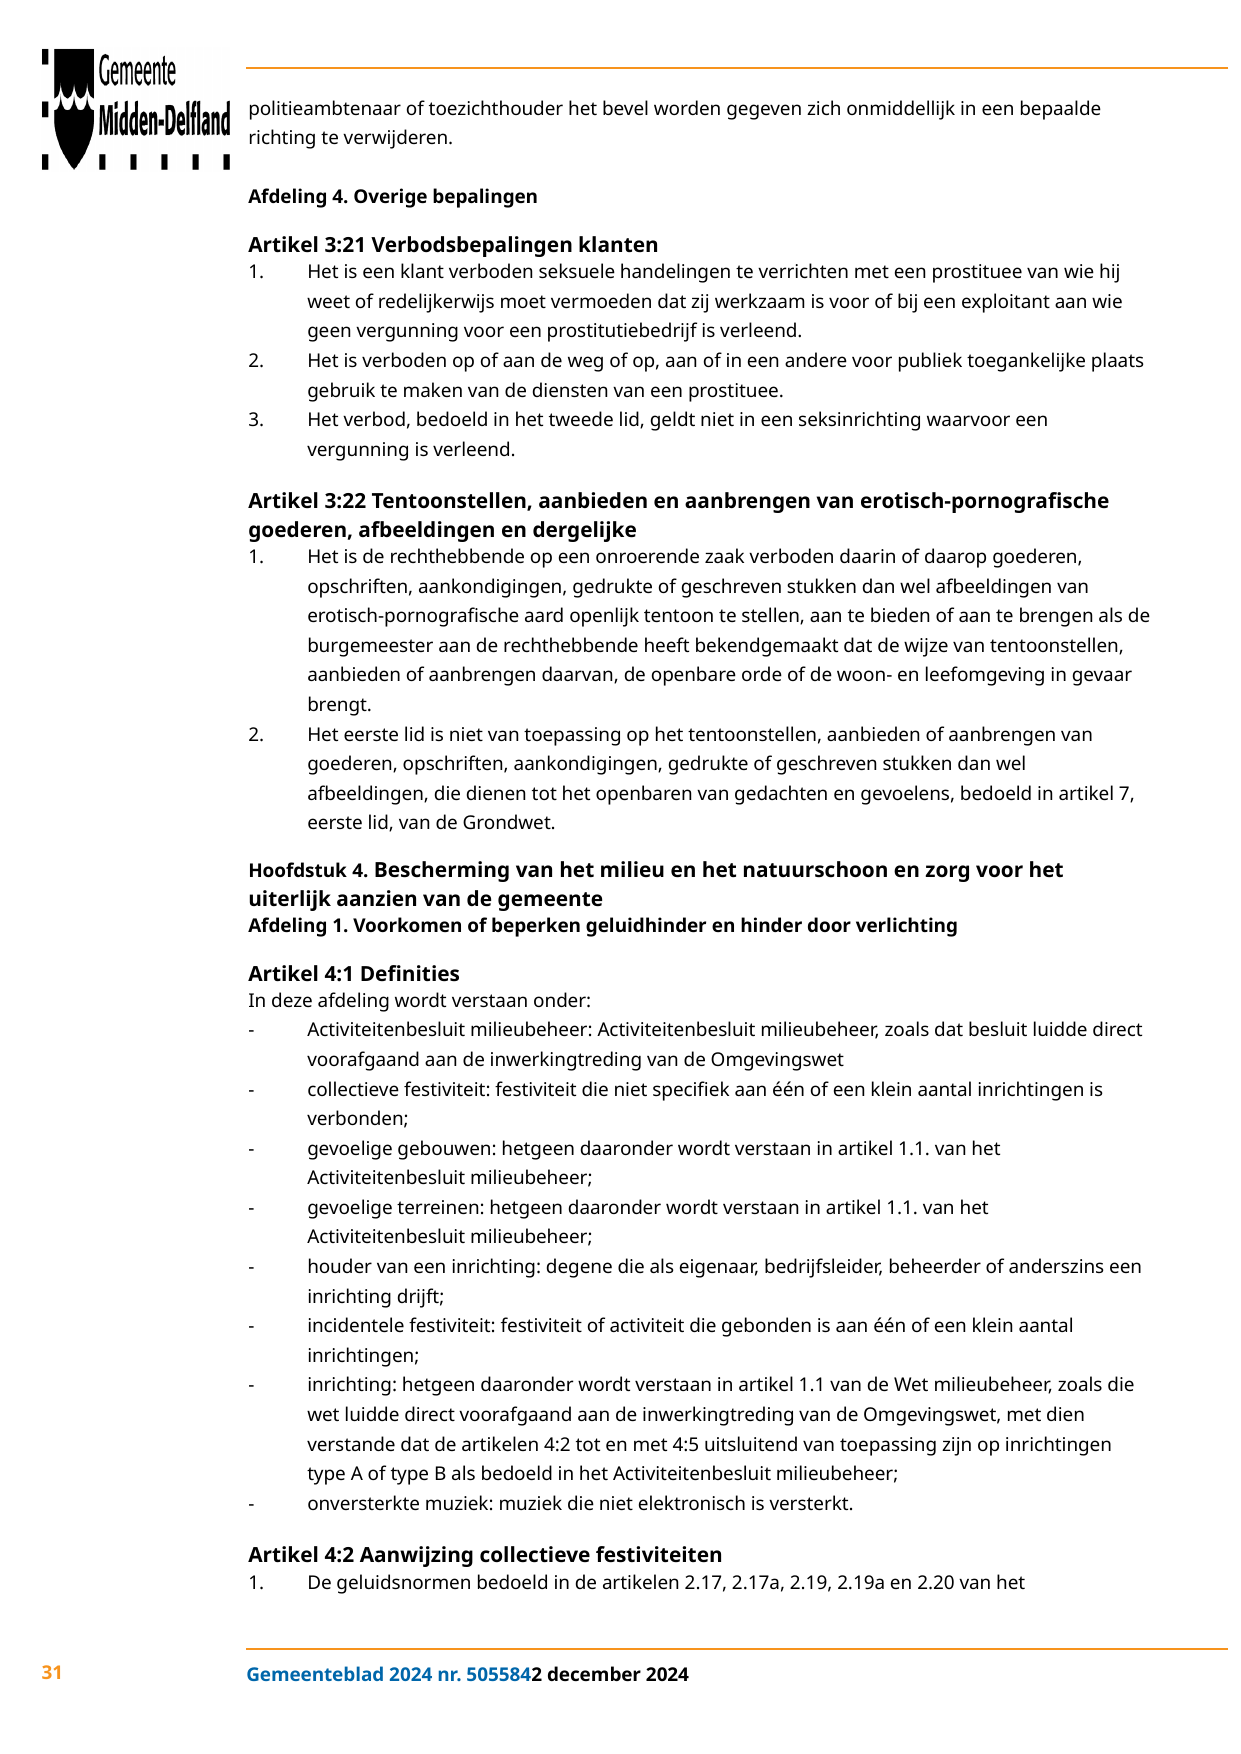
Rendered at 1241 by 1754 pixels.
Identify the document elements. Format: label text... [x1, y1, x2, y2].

list incidentele festiviteit: festiviteit of activiteit die gebonden is aan één of een klein aantal inrichtingen; [248, 1312, 1152, 1368]
text Hoofdstuk 4. Bescherming van het milieu en het natuurschoon en zorg voor het uiterlijk aanzien van de gemeente [248, 855, 1152, 912]
text Artikel 4:1 Definities [248, 959, 1152, 987]
list Het is een klant verboden seksuele handelingen te verrichten met een prostituee van wie hij weet of redelijkerwijs moet vermoeden dat zij werkzaam is voor of bij een exploitant aan wie geen vergunning voor een prostitutiebedrijf is verleend. [248, 258, 1152, 343]
list inrichting: hetgeen daaronder wordt verstaan in artikel 1.1 van de Wet milieubeheer, zoals die wet luidde direct voorafgaand aan de inwerkingtreding van de Omgevingswet, met dien verstande dat de artikelen 4:2 tot en met 4:5 uitsluitend van toepassing zijn op inrichtingen type A of type B als bedoeld in het Activiteitenbesluit milieubeheer; [248, 1372, 1152, 1486]
list Het is verboden op of aan de weg of op, aan of in een andere voor publiek toegankelijke plaats gebruik te maken van de diensten van een prostituee. [248, 347, 1152, 403]
list collectieve festiviteit: festiviteit die niet specifiek aan één of een klein aantal inrichtingen is verbonden; [248, 1076, 1152, 1131]
list gevoelige gebouwen: hetgeen daaronder wordt verstaan in artikel 1.1. van het Activiteitenbesluit milieubeheer; [248, 1135, 1152, 1190]
list Activiteitenbesluit milieubeheer: Activiteitenbesluit milieubeheer, zoals dat besluit luidde direct voorafgaand aan de inwerkingtreding van de Omgevingswet [248, 1017, 1152, 1072]
text Artikel 4:2 Aanwijzing collectieve festiviteiten [248, 1540, 1152, 1569]
list De geluidsnormen bedoeld in de artikelen 2.17, 2.17a, 2.19, 2.19a en 2.20 van het [248, 1569, 1152, 1594]
list Het is de rechthebbende op een onroerende zaak verboden daarin of daarop goederen, opschriften, aankondigingen, gedrukte of geschreven stukken dan wel afbeeldingen van erotisch-pornografische aard openlijk tentoon te stellen, aan te bieden of aan te brengen als de burgemeester aan de rechthebbende heeft bekendgemaakt dat de wijze van tentoonstellen, aanbieden of aanbrengen daarvan, de openbare orde of de woon- en leefomgeving in gevaar brengt. [248, 543, 1152, 717]
list onversterkte muziek: muziek die niet elektronisch is versterkt. [248, 1490, 1152, 1516]
picture [41, 47, 231, 172]
text Afdeling 4. Overige bepalingen [248, 183, 1152, 209]
list gevoelige terreinen: hetgeen daaronder wordt verstaan in artikel 1.1. van het Activiteitenbesluit milieubeheer; [248, 1194, 1152, 1249]
text politieambtenaar of toezichthouder het bevel worden gegeven zich onmiddellijk in een bepaalde richting te verwijderen. [248, 95, 1152, 150]
text Artikel 3:22 Tentoonstellen, aanbieden en aanbrengen van erotisch-pornografische goederen, afbeeldingen en dergelijke [248, 486, 1152, 543]
list Het verbod, bedoeld in het tweede lid, geldt niet in een seksinrichting waarvoor een vergunning is verleend. [248, 406, 1152, 462]
list houder van een inrichting: degene die als eigenaar, bedrijfsleider, beheerder of anderszins een inrichting drijft; [248, 1253, 1152, 1309]
text Afdeling 1. Voorkomen of beperken geluidhinder en hinder door verlichting [248, 912, 1152, 938]
text In deze afdeling wordt verstaan onder: [248, 987, 1152, 1013]
list Het eerste lid is niet van toepassing op het tentoonstellen, aanbieden of aanbrengen van goederen, opschriften, aankondigingen, gedrukte of geschreven stukken dan wel afbeeldingen, die dienen tot het openbaren van gedachten en gevoelens, bedoeld in artikel 7, eerste lid, van de Grondwet. [248, 721, 1152, 835]
text Artikel 3:21 Verbodsbepalingen klanten [248, 230, 1152, 258]
